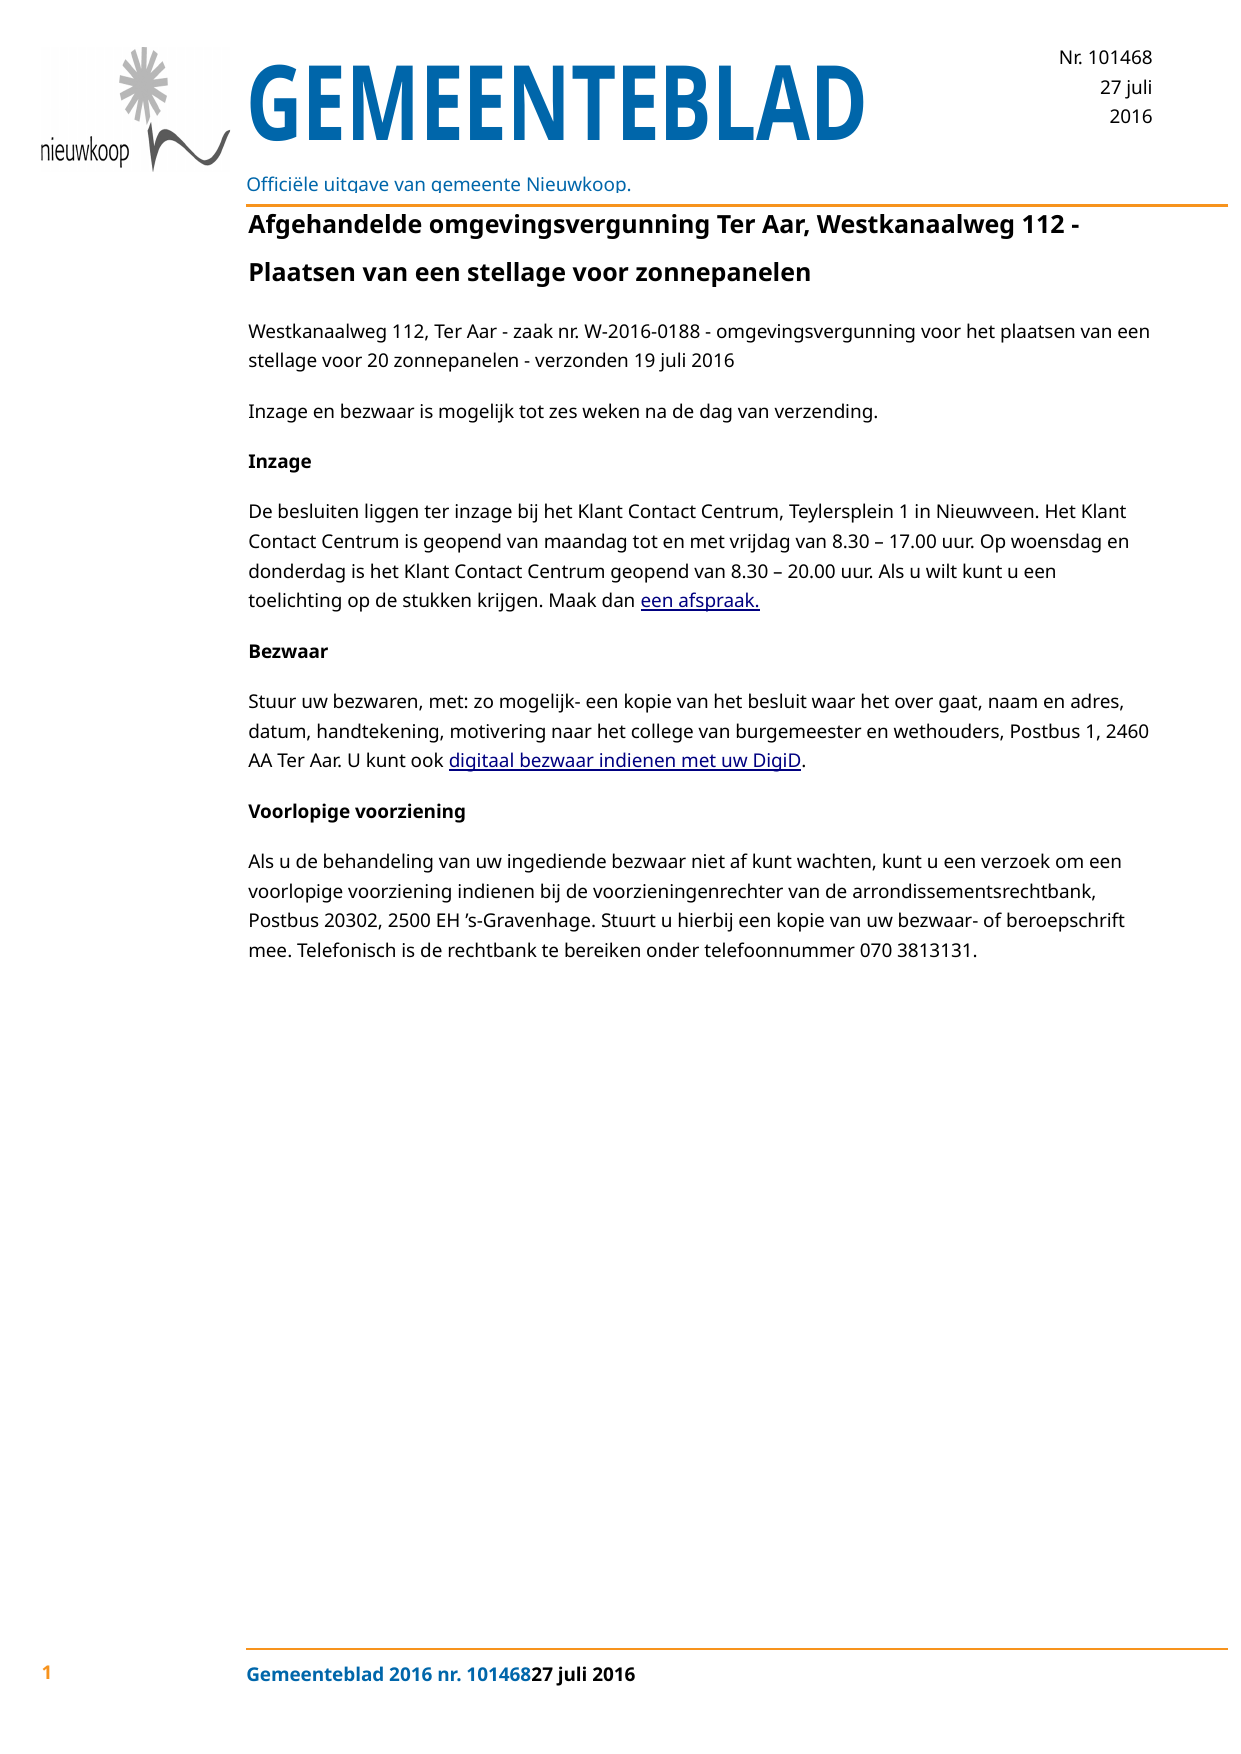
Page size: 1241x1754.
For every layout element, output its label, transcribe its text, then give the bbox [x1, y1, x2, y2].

text Voorlopige voorziening [248, 798, 1152, 824]
text Inzage [248, 448, 1152, 474]
text Westkanaalweg 112, Ter Aar - zaak nr. W-2016-0188 - omgevingsvergunning voor het plaatsen van een stellage voor 20 zonnepanelen - verzonden 19 juli 2016 [248, 318, 1152, 373]
text Stuur uw bezwaren, met: zo mogelijk- een kopie van het besluit waar het over gaat, naam en adres, datum, handtekening, motivering naar het college van burgemeester en wethouders, Postbus 1, 2460 AA Ter Aar. U kunt ook digitaal bezwaar indienen met uw DigiD. [248, 688, 1152, 773]
text De besluiten liggen ter inzage bij het Klant Contact Centrum, Teylersplein 1 in Nieuwveen. Het Klant Contact Centrum is geopend van maandag tot en met vrijdag van 8.30 – 17.00 uur. Op woensdag en donderdag is het Klant Contact Centrum geopend van 8.30 – 20.00 uur. Als u wilt kunt u een toelichting op de stukken krijgen. Maak dan een afspraak. [248, 499, 1152, 613]
picture [41, 47, 231, 172]
text Afgehandelde omgevingsvergunning Ter Aar, Westkanaalweg 112 - Plaatsen van een stellage voor zonnepanelen [248, 207, 1152, 288]
text Inzage en bezwaar is mogelijk tot zes weken na de dag van verzending. [248, 398, 1152, 424]
text Bezwaar [248, 638, 1152, 664]
text Als u de behandeling van uw ingediende bezwaar niet af kunt wachten, kunt u een verzoek om een voorlopige voorziening indienen bij de voorzieningenrechter van de arrondissementsrechtbank, Postbus 20302, 2500 EH ’s-Gravenhage. Stuurt u hierbij een kopie van uw bezwaar- of beroepschrift mee. Telefonisch is de rechtbank te bereiken onder telefoonnummer 070 3813131. [248, 848, 1152, 963]
